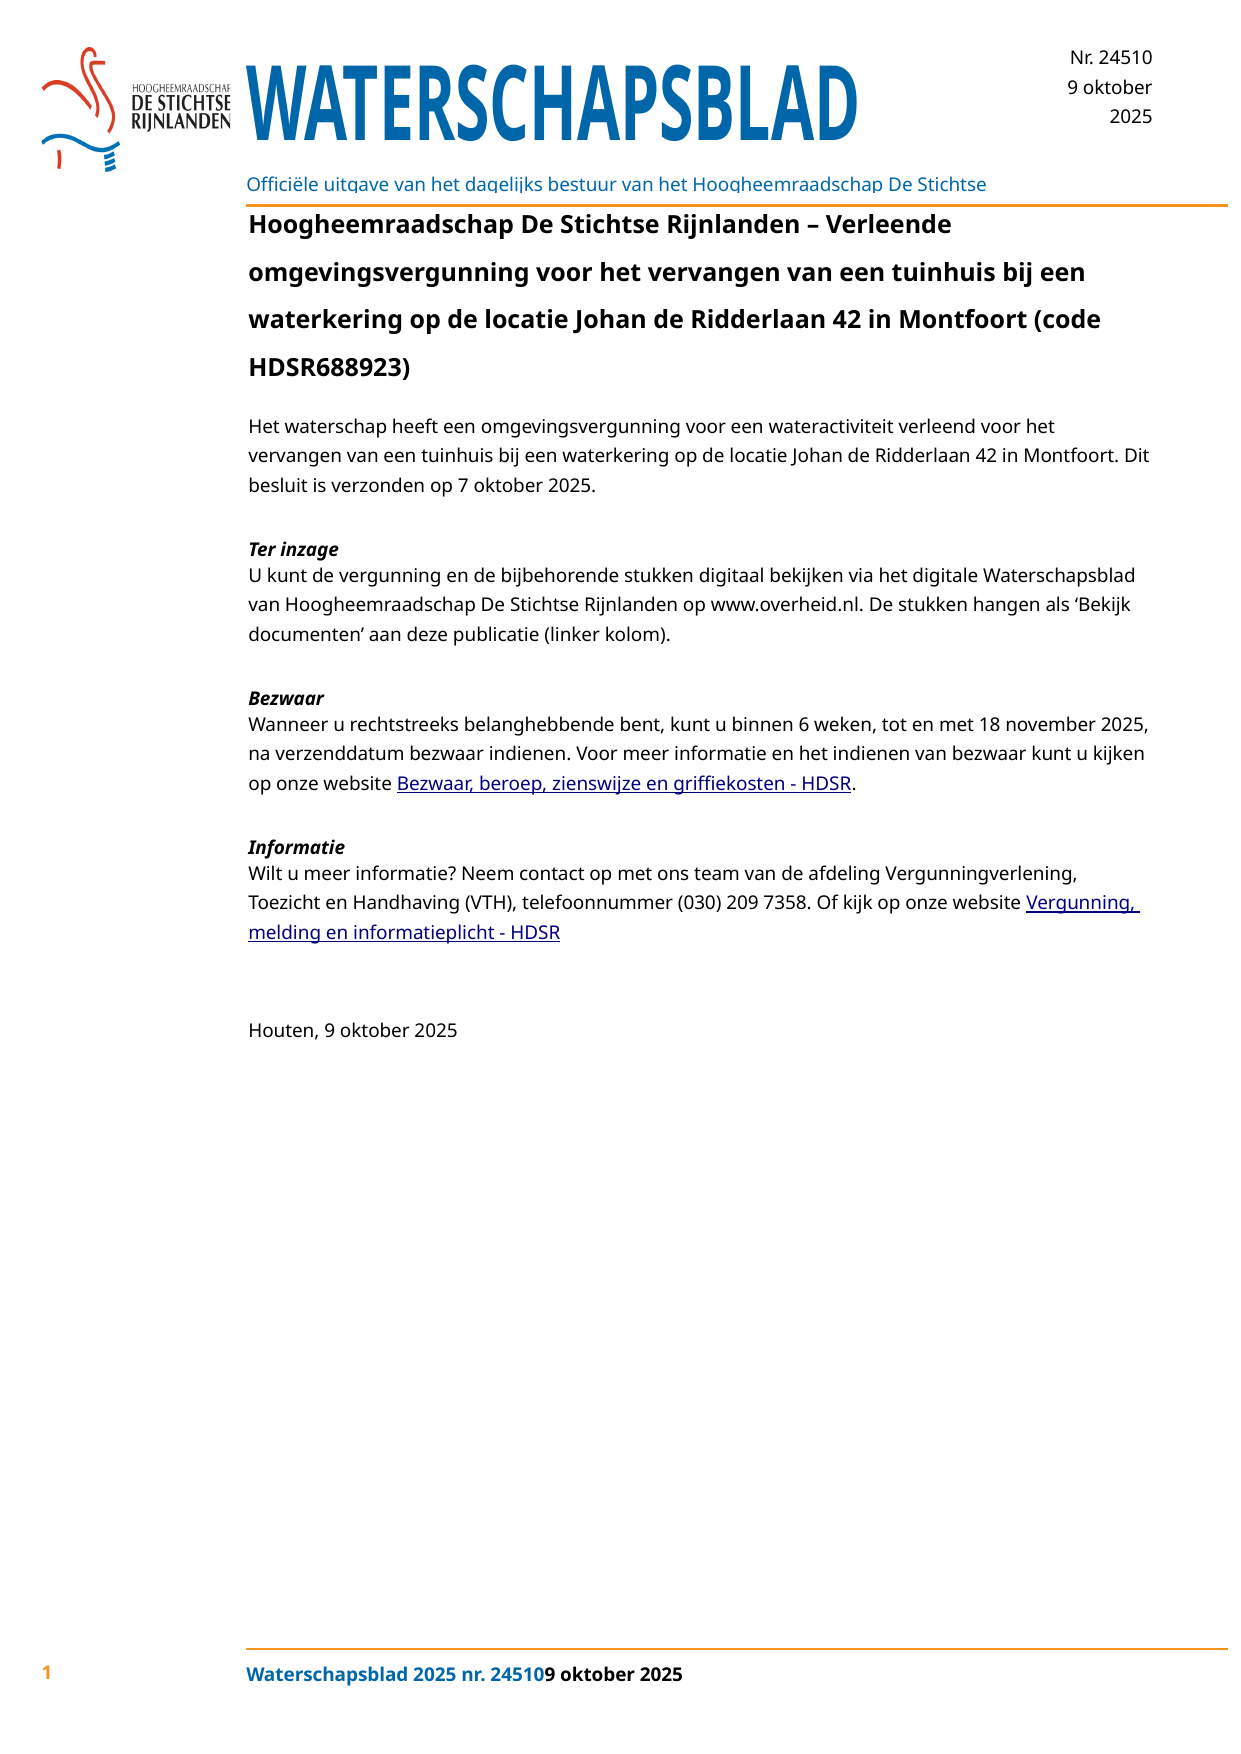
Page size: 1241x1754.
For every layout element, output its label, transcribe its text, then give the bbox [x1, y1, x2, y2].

text Bezwaar [248, 685, 1152, 711]
text Wilt u meer informatie? Neem contact op met ons team van de afdeling Vergunningverlening, Toezicht en Handhaving (VTH), telefoonnummer (030) 209 7358. Of kijk op onze website Vergunning, melding en informatieplicht - HDSR [248, 860, 1152, 944]
text Ter inzage [248, 536, 1152, 562]
text Houten, 9 oktober 2025 [248, 1017, 1152, 1043]
picture [41, 47, 231, 172]
text U kunt de vergunning en de bijbehorende stukken digitaal bekijken via het digitale Waterschapsblad van Hoogheemraadschap De Stichtse Rijnlanden op www.overheid.nl. De stukken hangen als ‘Bekijk documenten’ aan deze publicatie (linker kolom). [248, 562, 1152, 647]
text Hoogheemraadschap De Stichtse Rijnlanden – Verleende omgevingsvergunning voor het vervangen van een tuinhuis bij een waterkering op de locatie Johan de Ridderlaan 42 in Montfoort (code HDSR688923) [248, 207, 1152, 384]
text Informatie [248, 834, 1152, 860]
text Het waterschap heeft een omgevingsvergunning voor een wateractiviteit verleend voor het vervangen van een tuinhuis bij een waterkering op de locatie Johan de Ridderlaan 42 in Montfoort. Dit besluit is verzonden op 7 oktober 2025. [248, 413, 1152, 498]
text Wanneer u rechtstreeks belanghebbende bent, kunt u binnen 6 weken, tot en met 18 november 2025, na verzenddatum bezwaar indienen. Voor meer informatie en het indienen van bezwaar kunt u kijken op onze website Bezwaar, beroep, zienswijze en griffiekosten - HDSR. [248, 711, 1152, 796]
